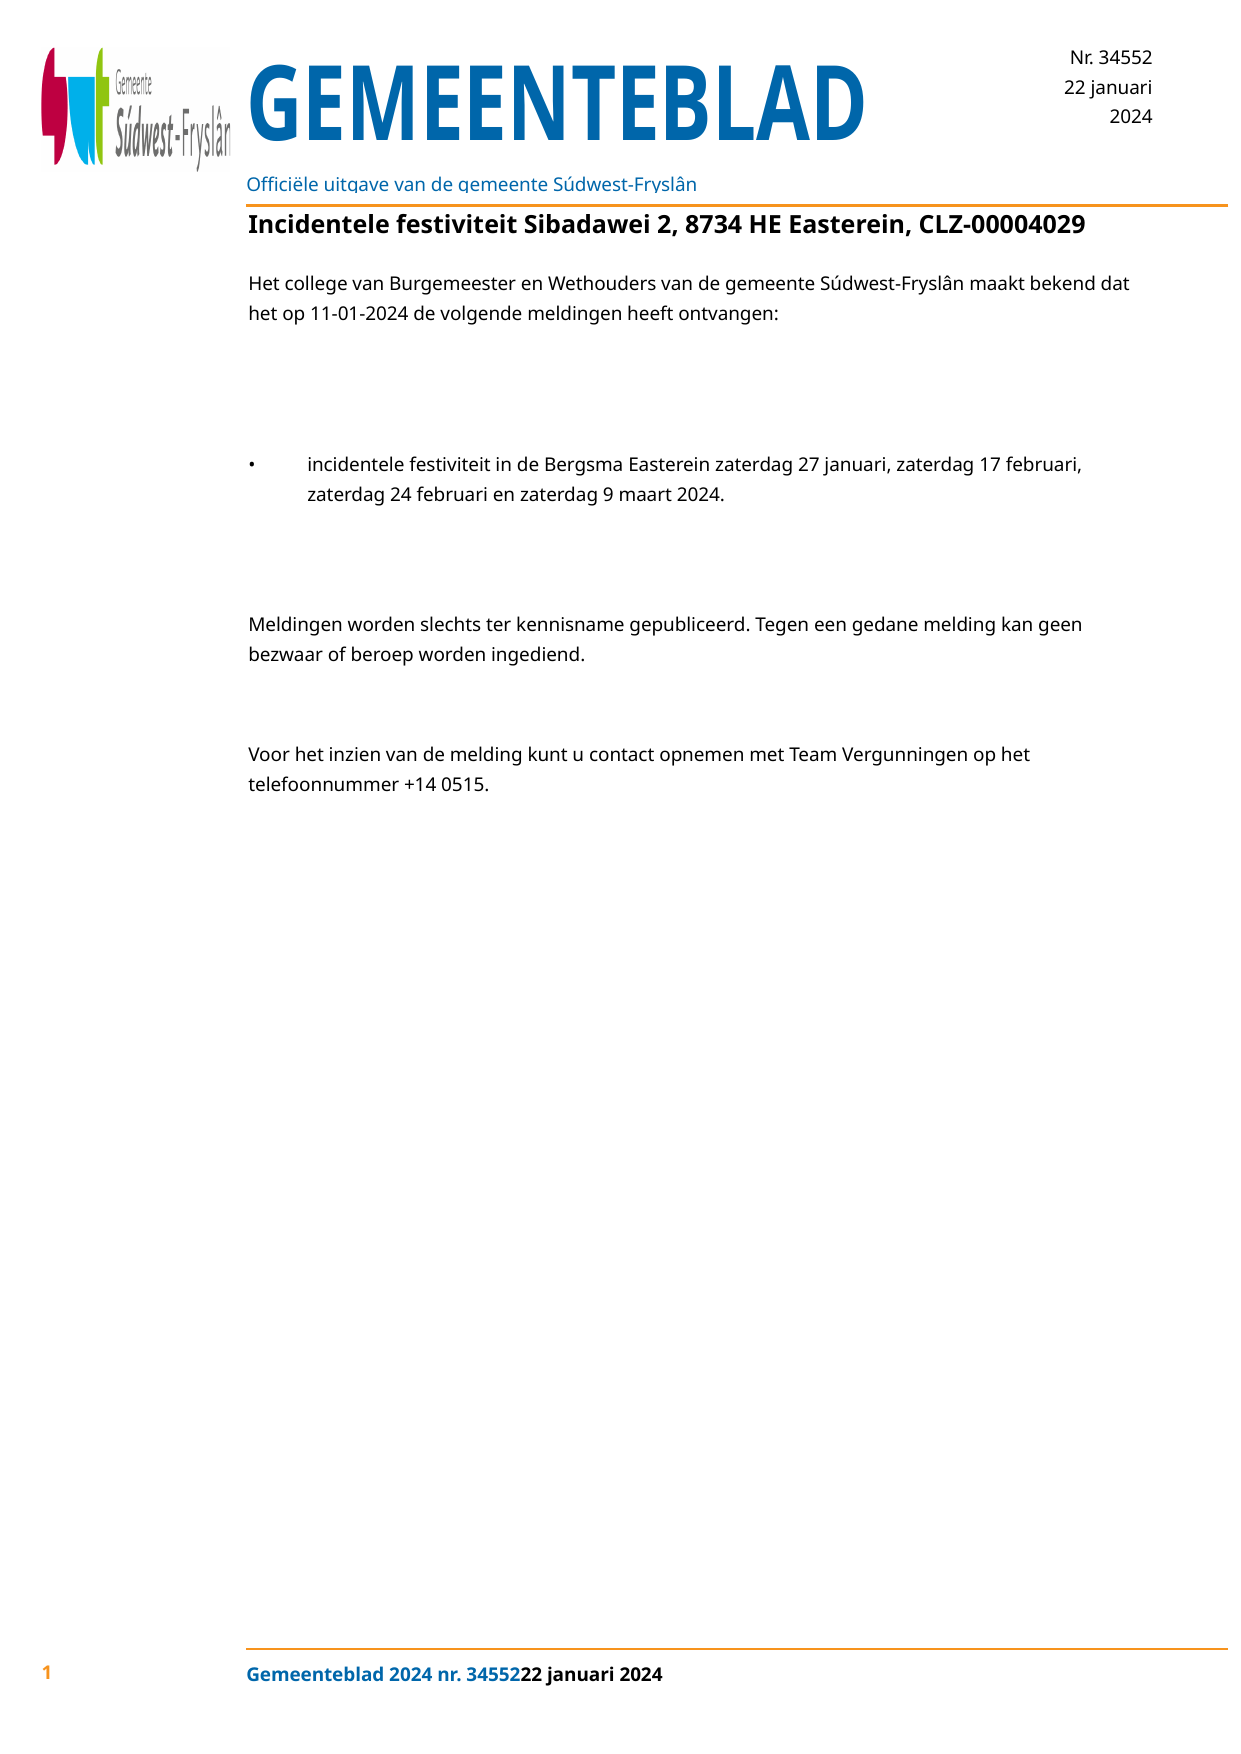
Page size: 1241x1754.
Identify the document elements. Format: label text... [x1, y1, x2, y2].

text Voor het inzien van de melding kunt u contact opnemen met Team Vergunningen op het telefoonnummer +14 0515. [248, 742, 1152, 797]
picture [41, 47, 231, 172]
text Het college van Burgemeester en Wethouders van de gemeente Súdwest-Fryslân maakt bekend dat het op 11-01-2024 de volgende meldingen heeft ontvangen: [248, 270, 1152, 326]
text Meldingen worden slechts ter kennisname gepubliceerd. Tegen een gedane melding kan geen bezwaar of beroep worden ingediend. [248, 611, 1152, 666]
list incidentele festiviteit in de Bergsma Easterein zaterdag 27 januari, zaterdag 17 februari, zaterdag 24 februari en zaterdag 9 maart 2024. [248, 451, 1152, 506]
text Incidentele festiviteit Sibadawei 2, 8734 HE Easterein, CLZ-00004029 [248, 207, 1152, 241]
